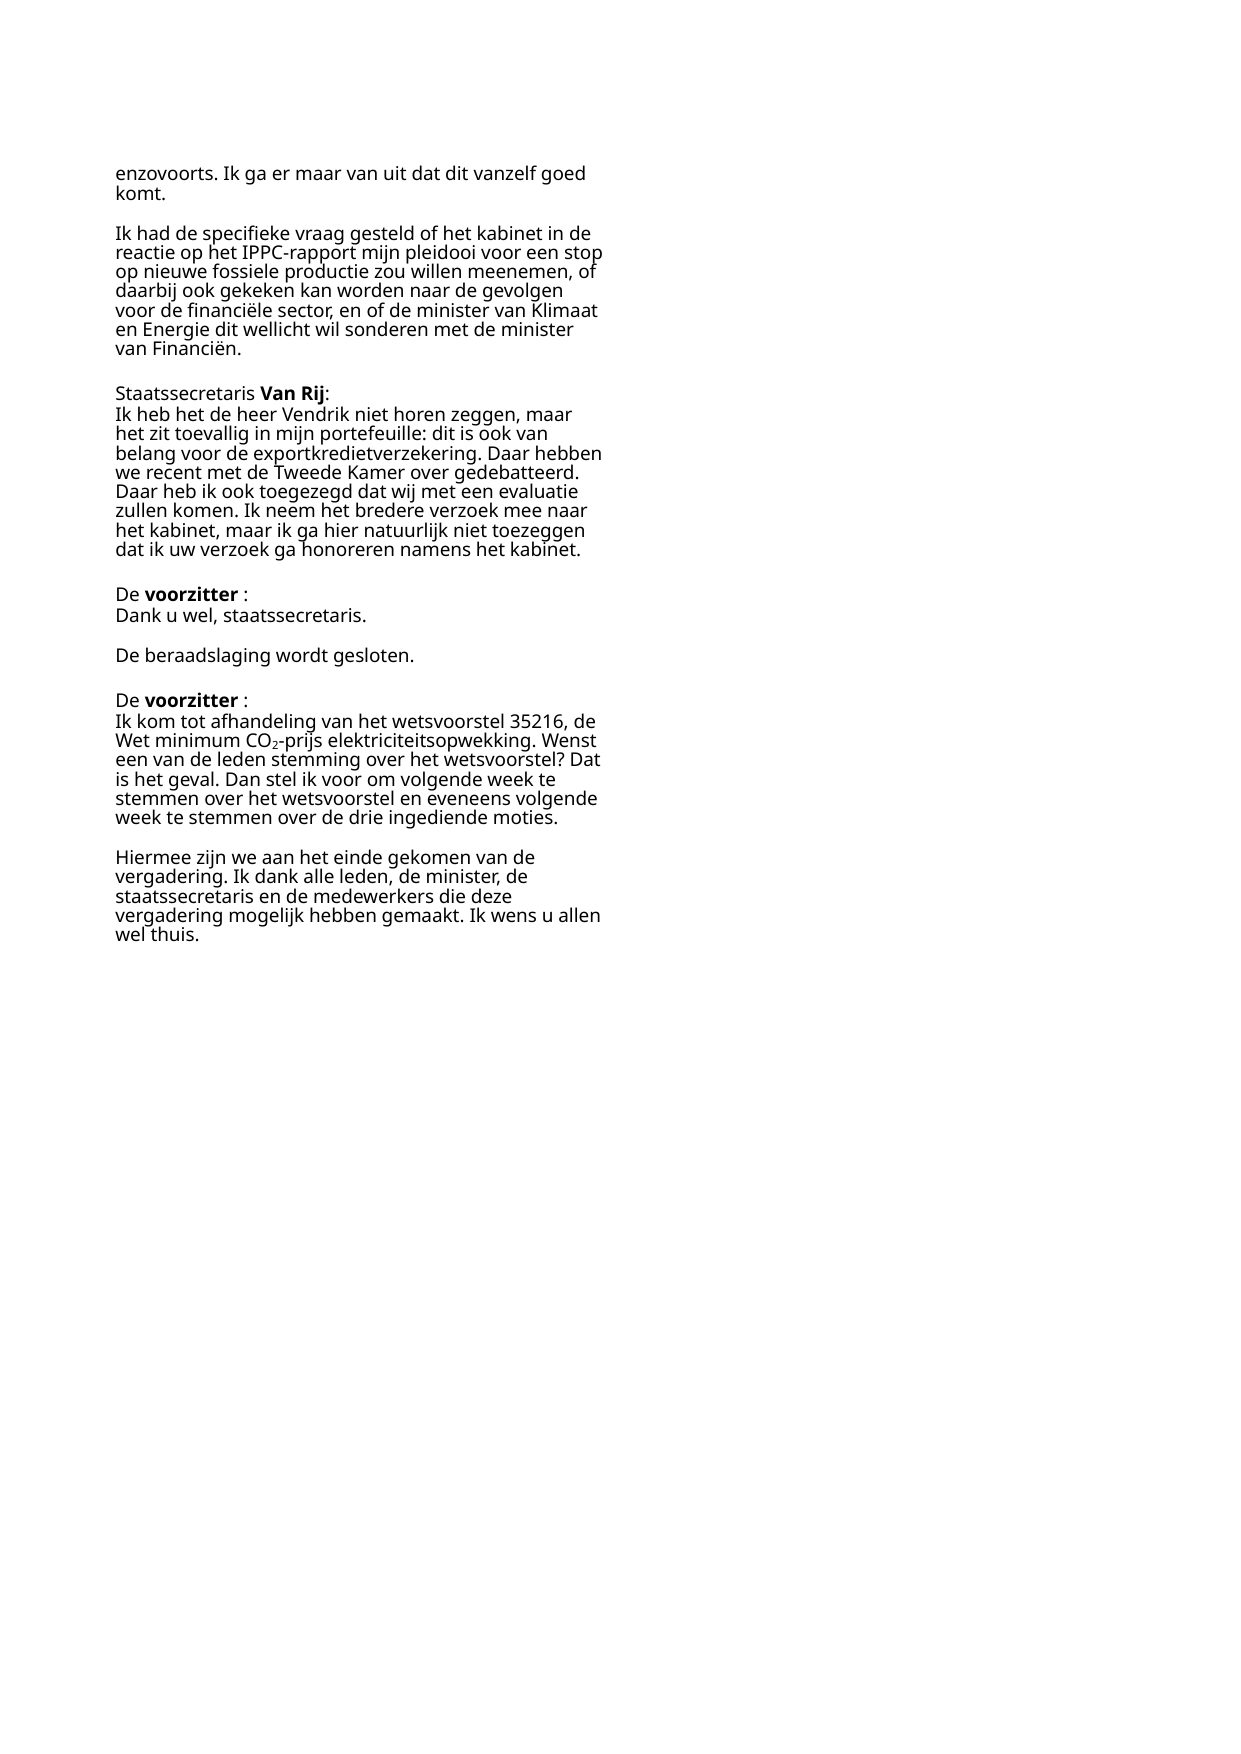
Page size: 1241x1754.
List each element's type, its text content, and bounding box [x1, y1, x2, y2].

text Dank u wel, staatssecretaris. [115, 607, 605, 626]
text Staatssecretaris Van Rij: [115, 380, 605, 406]
text Ik kom tot afhandeling van het wetsvoorstel 35216, de Wet minimum CO2-prijs elektriciteitsopwekking. Wenst een van de leden stemming over het wetsvoorstel? Dat is het geval. Dan stel ik voor om volgende week te stemmen over het wetsvoorstel en eveneens volgende week te stemmen over de drie ingediende moties. [115, 713, 605, 828]
text De voorzitter : [115, 687, 605, 713]
text enzovoorts. Ik ga er maar van uit dat dit vanzelf goed komt. [115, 165, 605, 204]
text De voorzitter : [115, 581, 605, 607]
text Ik heb het de heer Vendrik niet horen zeggen, maar het zit toevallig in mijn portefeuille: dit is ook van belang voor de exportkredietverzekering. Daar hebben we recent met de Tweede Kamer over gedebatteerd. Daar heb ik ook toegezegd dat wij met een evaluatie zullen komen. Ik neem het bredere verzoek mee naar het kabinet, maar ik ga hier natuurlijk niet toezeggen dat ik uw verzoek ga honoreren namens het kabinet. [115, 406, 605, 560]
text Ik had de specifieke vraag gesteld of het kabinet in de reactie op het IPPC-rapport mijn pleidooi voor een stop op nieuwe fossiele productie zou willen meenemen, of daarbij ook gekeken kan worden naar de gevolgen voor de financiële sector, en of de minister van Klimaat en Energie dit wellicht wil sonderen met de minister van Financiën. [115, 224, 605, 359]
text De beraadslaging wordt gesloten. [115, 647, 605, 666]
text Hiermee zijn we aan het einde gekomen van de vergadering. Ik dank alle leden, de minister, de staatssecretaris en de medewerkers die deze vergadering mogelijk hebben gemaakt. Ik wens u allen wel thuis. [115, 849, 605, 945]
